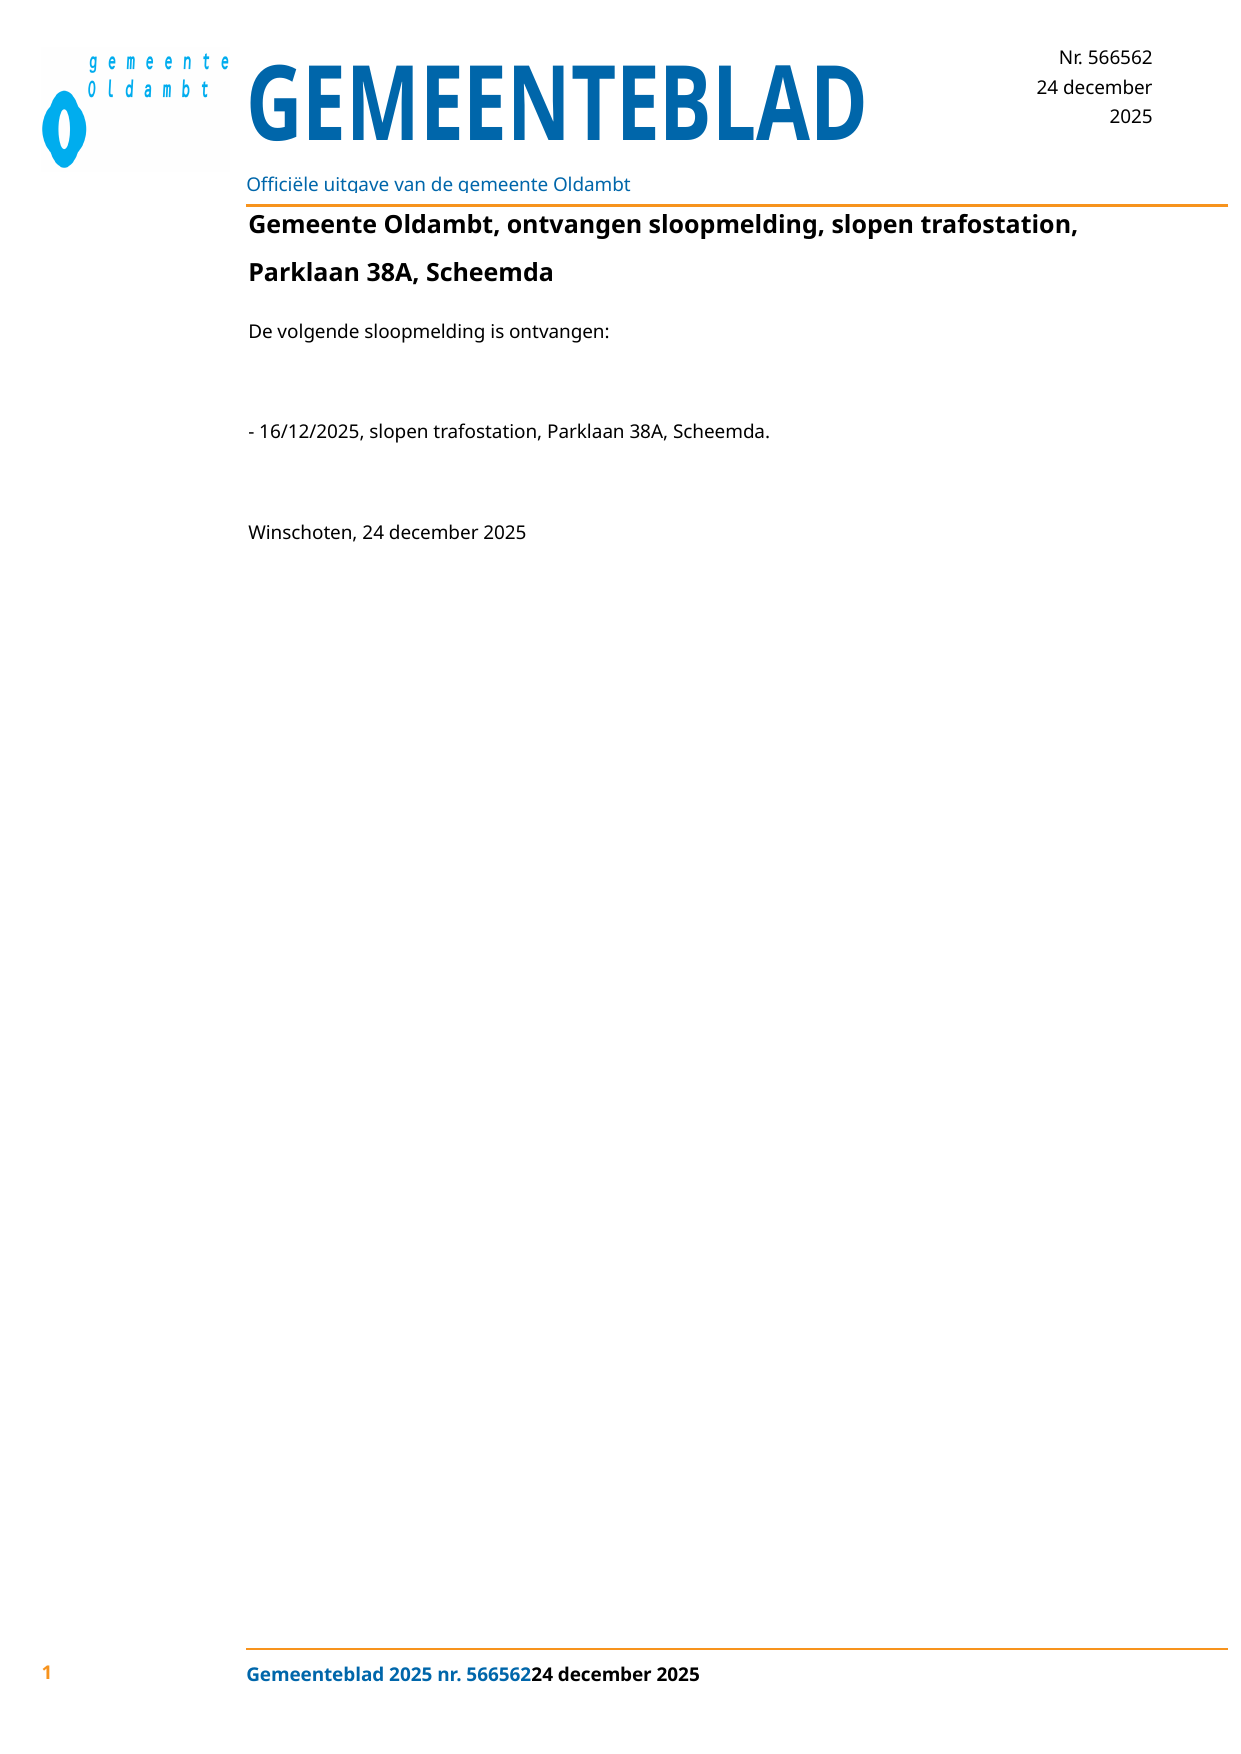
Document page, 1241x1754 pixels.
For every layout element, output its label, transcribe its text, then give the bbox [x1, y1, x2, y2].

text Winschoten, 24 december 2025 [248, 519, 1152, 545]
text Gemeente Oldambt, ontvangen sloopmelding, slopen trafostation, Parklaan 38A, Scheemda [248, 207, 1152, 288]
text De volgende sloopmelding is ontvangen: [248, 318, 1152, 344]
picture [41, 47, 231, 172]
text - 16/12/2025, slopen trafostation, Parklaan 38A, Scheemda. [248, 419, 1152, 444]
